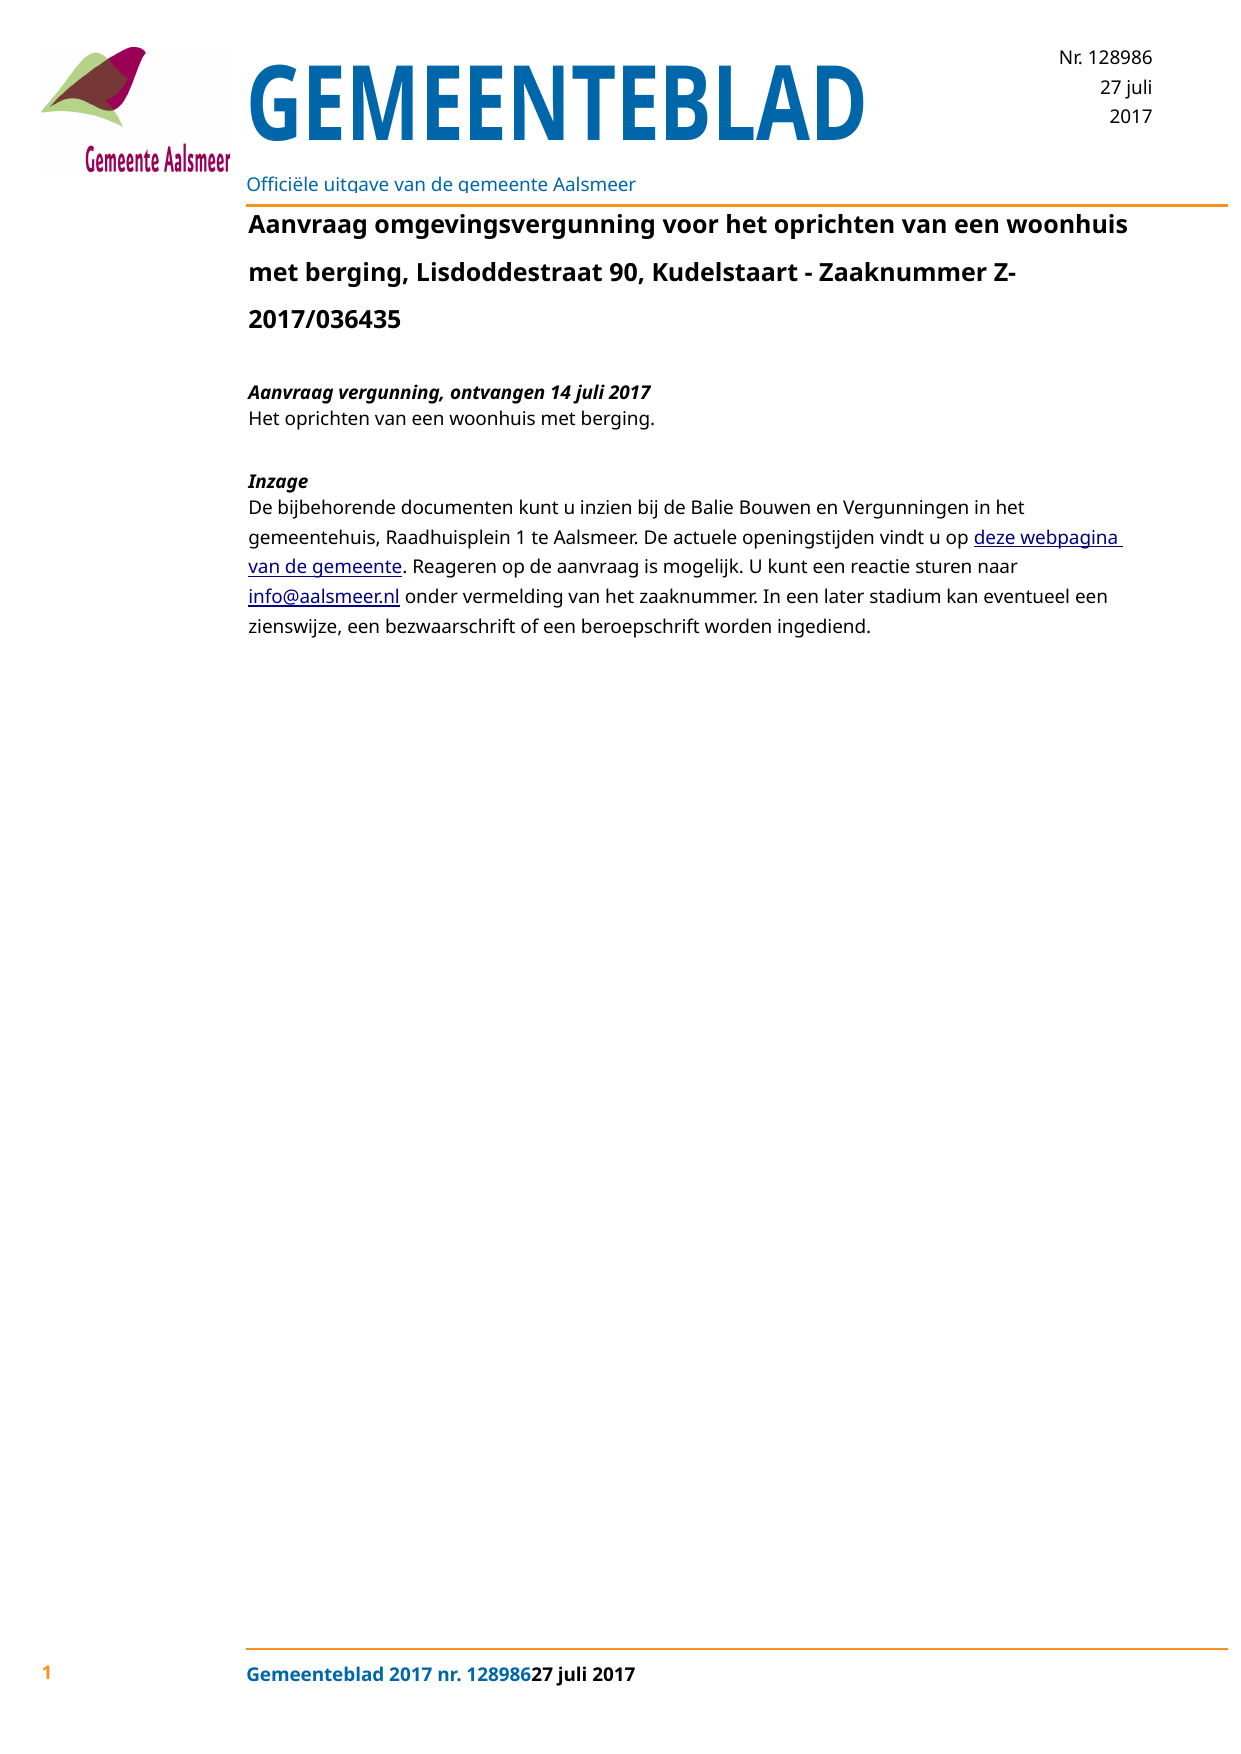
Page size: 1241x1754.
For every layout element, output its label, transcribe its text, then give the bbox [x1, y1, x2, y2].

text De bijbehorende documenten kunt u inzien bij de Balie Bouwen en Vergunningen in het gemeentehuis, Raadhuisplein 1 te Aalsmeer. De actuele openingstijden vindt u op deze webpagina van de gemeente. Reageren op de aanvraag is mogelijk. U kunt een reactie sturen naar info@aalsmeer.nl onder vermelding van het zaaknummer. In een later stadium kan eventueel een zienswijze, een bezwaarschrift of een beroepschrift worden ingediend. [248, 494, 1152, 638]
text ​ [248, 663, 1152, 689]
text Aanvraag vergunning, ontvangen 14 juli 2017 [248, 379, 1152, 405]
text Aanvraag omgevingsvergunning voor het oprichten van een woonhuis met berging, Lisdoddestraat 90, Kudelstaart - Zaaknummer Z-2017/036435 [248, 207, 1152, 336]
picture [41, 47, 231, 172]
text Het oprichten van een woonhuis met berging. [248, 405, 1152, 431]
text Inzage [248, 469, 1152, 494]
